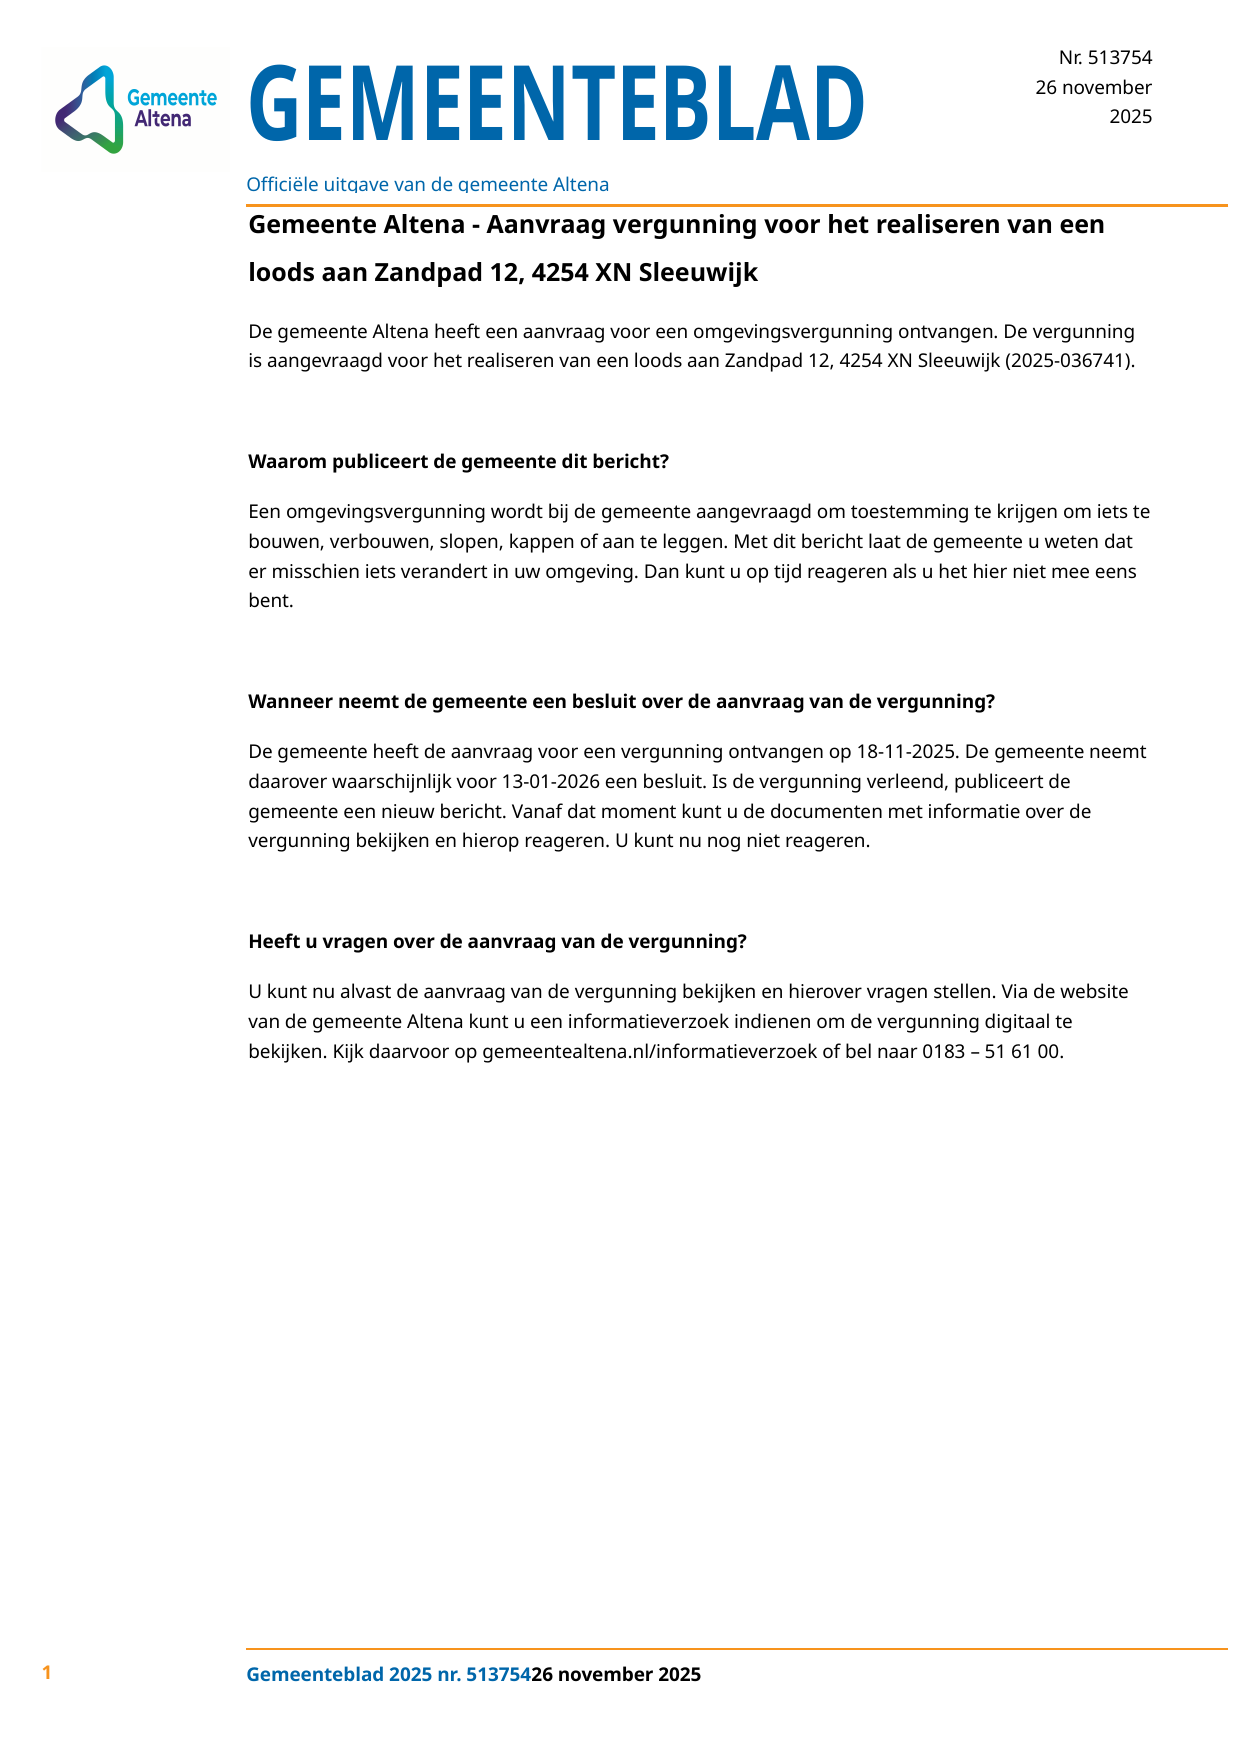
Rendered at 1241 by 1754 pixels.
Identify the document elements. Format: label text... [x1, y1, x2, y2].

text De gemeente heeft de aanvraag voor een vergunning ontvangen op 18-11-2025. De gemeente neemt daarover waarschijnlijk voor 13-01-2026 een besluit. Is de vergunning verleend, publiceert de gemeente een nieuw bericht. Vanaf dat moment kunt u de documenten met informatie over de vergunning bekijken en hierop reageren. U kunt nu nog niet reageren. [248, 739, 1152, 853]
text Een omgevingsvergunning wordt bij de gemeente aangevraagd om toestemming te krijgen om iets te bouwen, verbouwen, slopen, kappen of aan te leggen. Met dit bericht laat de gemeente u weten dat er misschien iets verandert in uw omgeving. Dan kunt u op tijd reageren als u het hier niet mee eens bent. [248, 499, 1152, 613]
text U kunt nu alvast de aanvraag van de vergunning bekijken en hierover vragen stellen. Via de website van de gemeente Altena kunt u een informatieverzoek indienen om de vergunning digitaal te bekijken. Kijk daarvoor op gemeentealtena.nl/informatieverzoek of bel naar 0183 – 51 61 00. [248, 979, 1152, 1064]
text Gemeente Altena - Aanvraag vergunning voor het realiseren van een loods aan Zandpad 12, 4254 XN Sleeuwijk [248, 207, 1152, 288]
picture [41, 47, 231, 172]
text Heeft u vragen over de aanvraag van de vergunning? [248, 928, 1152, 954]
text De gemeente Altena heeft een aanvraag voor een omgevingsvergunning ontvangen. De vergunning is aangevraagd voor het realiseren van een loods aan Zandpad 12, 4254 XN Sleeuwijk (2025-036741). [248, 318, 1152, 373]
text Wanneer neemt de gemeente een besluit over de aanvraag van de vergunning? [248, 688, 1152, 714]
text Waarom publiceert de gemeente dit bericht? [248, 448, 1152, 474]
